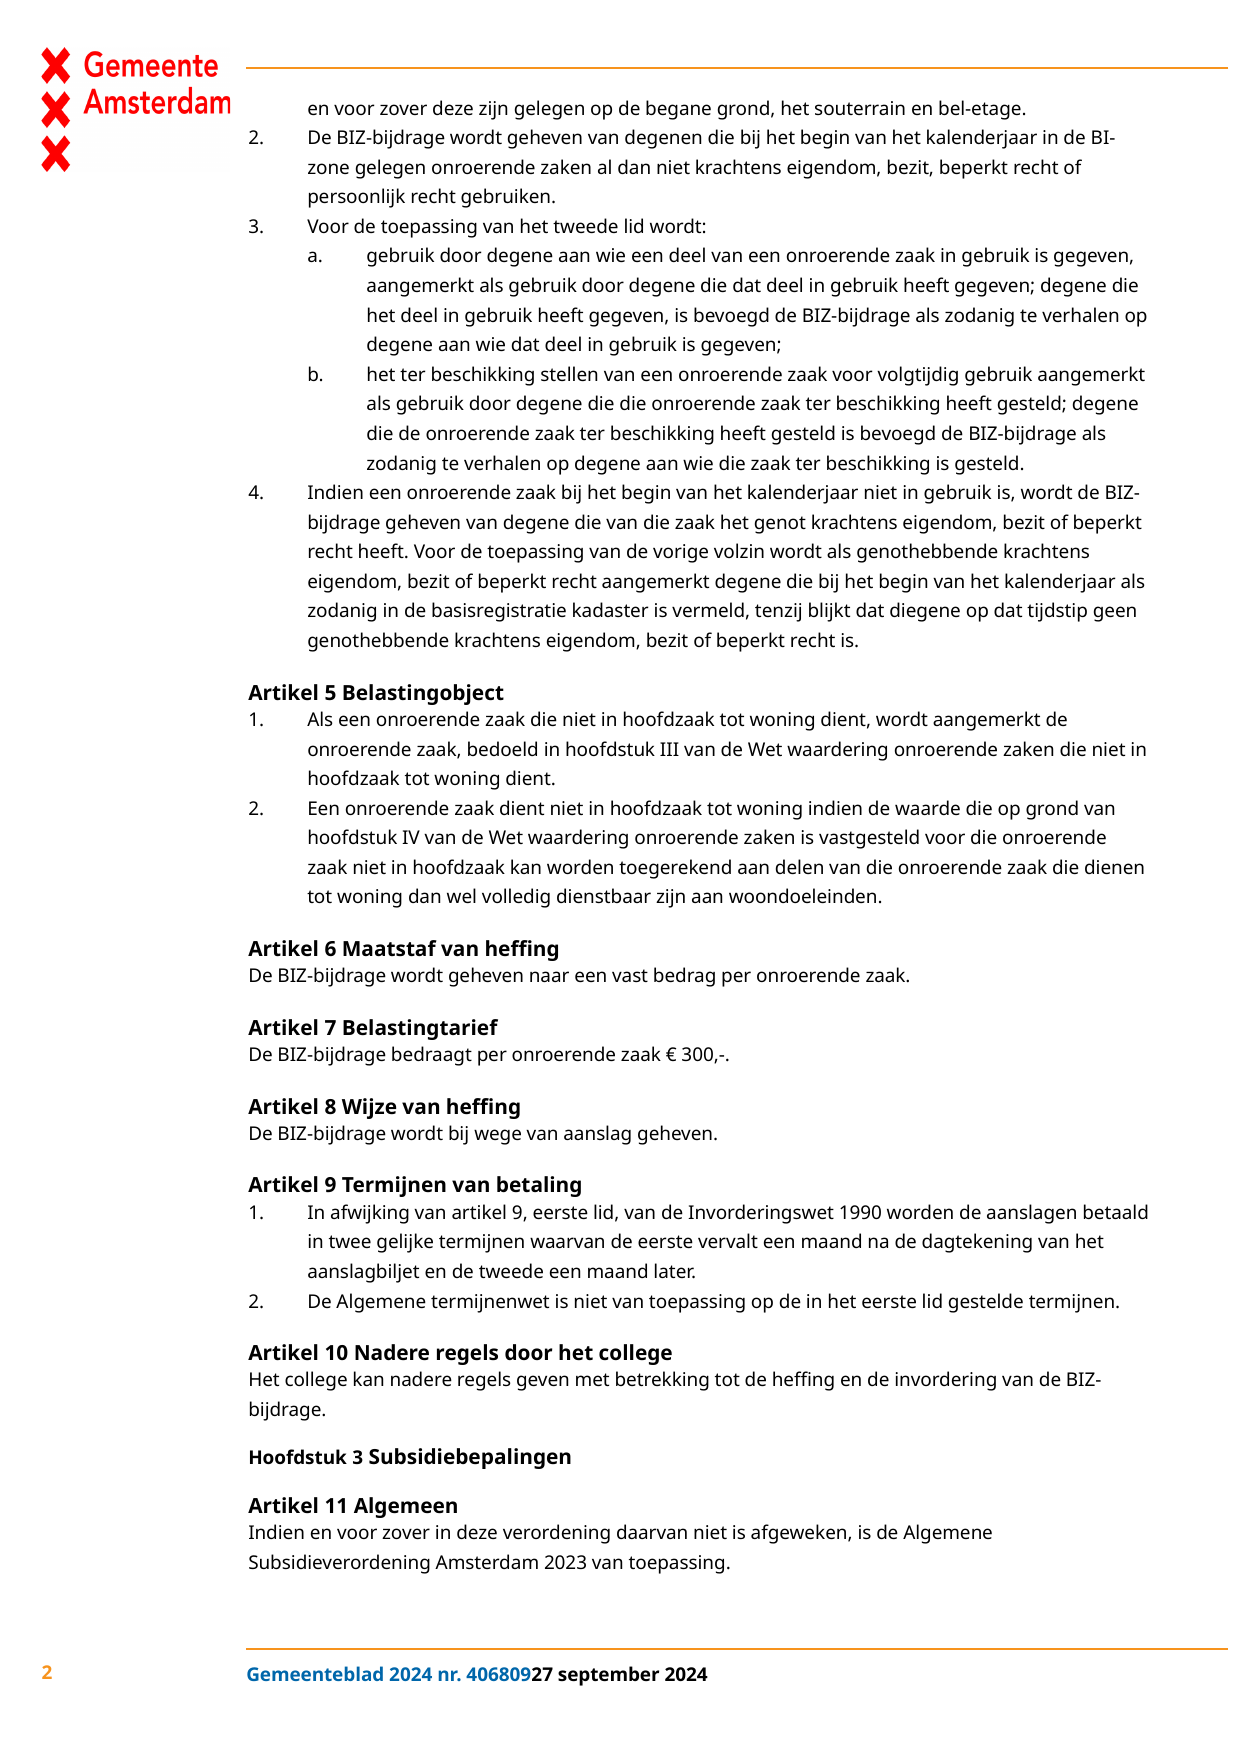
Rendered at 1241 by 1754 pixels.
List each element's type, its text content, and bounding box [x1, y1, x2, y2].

text Artikel 11 Algemeen [248, 1491, 1152, 1519]
text Artikel 5 Belastingobject [248, 678, 1152, 706]
text Het college kan nadere regels geven met betrekking tot de heffing en de invordering van de BIZ-bijdrage. [248, 1367, 1152, 1422]
text Artikel 6 Maatstaf van heffing [248, 934, 1152, 962]
list en voor zover deze zijn gelegen op de begane grond, het souterrain en bel-etage. [248, 95, 1152, 121]
list Voor de toepassing van het tweede lid wordt: [248, 213, 1152, 239]
text De BIZ-bijdrage wordt geheven naar een vast bedrag per onroerende zaak. [248, 962, 1152, 988]
list In afwijking van artikel 9, eerste lid, van de Invorderingswet 1990 worden de aanslagen betaald in twee gelijke termijnen waarvan de eerste vervalt een maand na de dagtekening van het aanslagbiljet en de tweede een maand later. [248, 1199, 1152, 1284]
text Artikel 7 Belastingtarief [248, 1013, 1152, 1041]
text Indien en voor zover in deze verordening daarvan niet is afgeweken, is de Algemene Subsidieverordening Amsterdam 2023 van toepassing. [248, 1519, 1152, 1575]
text Artikel 9 Termijnen van betaling [248, 1171, 1152, 1199]
list gebruik door degene aan wie een deel van een onroerende zaak in gebruik is gegeven, aangemerkt als gebruik door degene die dat deel in gebruik heeft gegeven; degene die het deel in gebruik heeft gegeven, is bevoegd de BIZ-bijdrage als zodanig te verhalen op degene aan wie dat deel in gebruik is gegeven; [307, 243, 1152, 357]
list Een onroerende zaak dient niet in hoofdzaak tot woning indien de waarde die op grond van hoofdstuk IV van de Wet waardering onroerende zaken is vastgesteld voor die onroerende zaak niet in hoofdzaak kan worden toegerekend aan delen van die onroerende zaak die dienen tot woning dan wel volledig dienstbaar zijn aan woondoeleinden. [248, 795, 1152, 909]
text De BIZ-bijdrage wordt bij wege van aanslag geheven. [248, 1120, 1152, 1146]
list het ter beschikking stellen van een onroerende zaak voor volgtijdig gebruik aangemerkt als gebruik door degene die die onroerende zaak ter beschikking heeft gesteld; degene die de onroerende zaak ter beschikking heeft gesteld is bevoegd de BIZ-bijdrage als zodanig te verhalen op degene aan wie die zaak ter beschikking is gesteld. [307, 361, 1152, 476]
list Als een onroerende zaak die niet in hoofdzaak tot woning dient, wordt aangemerkt de onroerende zaak, bedoeld in hoofdstuk III van de Wet waardering onroerende zaken die niet in hoofdzaak tot woning dient. [248, 706, 1152, 791]
text Artikel 10 Nadere regels door het college [248, 1338, 1152, 1367]
picture [41, 47, 231, 172]
list De Algemene termijnenwet is niet van toepassing op de in het eerste lid gestelde termijnen. [248, 1288, 1152, 1313]
list Indien een onroerende zaak bij het begin van het kalenderjaar niet in gebruik is, wordt de BIZ-bijdrage geheven van degene die van die zaak het genot krachtens eigendom, bezit of beperkt recht heeft. Voor de toepassing van de vorige volzin wordt als genothebbende krachtens eigendom, bezit of beperkt recht aangemerkt degene die bij het begin van het kalenderjaar als zodanig in de basisregistratie kadaster is vermeld, tenzij blijkt dat diegene op dat tijdstip geen genothebbende krachtens eigendom, bezit of beperkt recht is. [248, 479, 1152, 653]
text Hoofdstuk 3 Subsidiebepalingen [248, 1442, 1152, 1470]
list De BIZ-bijdrage wordt geheven van degenen die bij het begin van het kalenderjaar in de BI-zone gelegen onroerende zaken al dan niet krachtens eigendom, bezit, beperkt recht of persoonlijk recht gebruiken. [248, 124, 1152, 209]
text De BIZ-bijdrage bedraagt per onroerende zaak € 300,-. [248, 1041, 1152, 1067]
text Artikel 8 Wijze van heffing [248, 1092, 1152, 1120]
